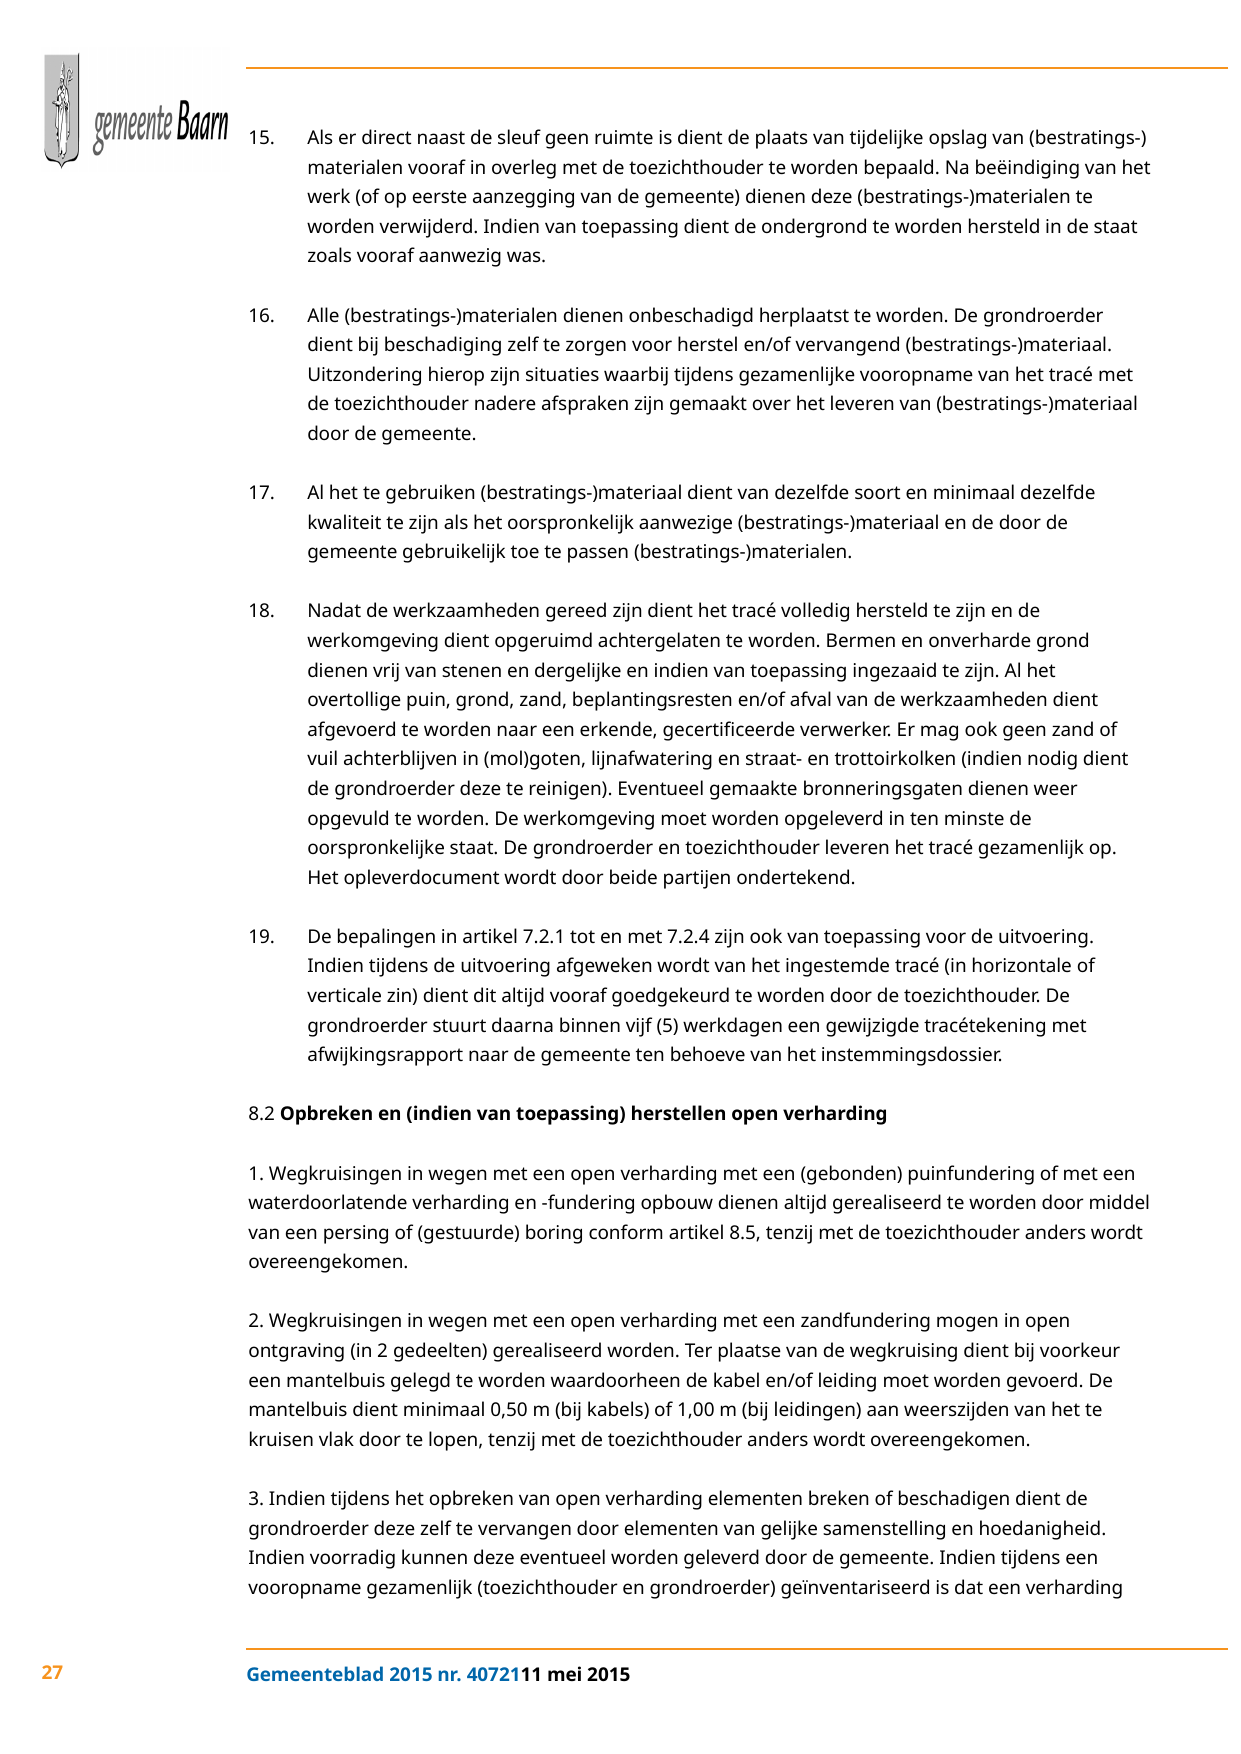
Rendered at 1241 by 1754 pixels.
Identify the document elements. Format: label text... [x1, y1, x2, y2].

text 1. Wegkruisingen in wegen met een open verharding met een (gebonden) puinfundering of met een waterdoorlatende verharding en -fundering opbouw dienen altijd gerealiseerd te worden door middel van een persing of (gestuurde) boring conform artikel 8.5, tenzij met de toezichthouder anders wordt overeengekomen. [248, 1160, 1152, 1274]
list De bepalingen in artikel 7.2.1 tot en met 7.2.4 zijn ook van toepassing voor de uitvoering. Indien tijdens de uitvoering afgeweken wordt van het ingestemde tracé (in horizontale of verticale zin) dient dit altijd vooraf goedgekeurd te worden door de toezichthouder. De grondroerder stuurt daarna binnen vijf (5) werkdagen een gewijzigde tracétekening met afwijkingsrapport naar de gemeente ten behoeve van het instemmingsdossier. [248, 923, 1152, 1067]
text 8.2 Opbreken en (indien van toepassing) herstellen open verharding [248, 1101, 1152, 1126]
text 3. Indien tijdens het opbreken van open verharding elementen breken of beschadigen dient de grondroerder deze zelf te vervangen door elementen van gelijke samenstelling en hoedanigheid. Indien voorradig kunnen deze eventueel worden geleverd door de gemeente. Indien tijdens een vooropname gezamenlijk (toezichthouder en grondroerder) geïnventariseerd is dat een verharding [248, 1485, 1152, 1600]
text 2. Wegkruisingen in wegen met een open verharding met een zandfundering mogen in open ontgraving (in 2 gedeelten) gerealiseerd worden. Ter plaatse van de wegkruising dient bij voorkeur een mantelbuis gelegd te worden waardoorheen de kabel en/of leiding moet worden gevoerd. De mantelbuis dient minimaal 0,50 m (bij kabels) of 1,00 m (bij leidingen) aan weerszijden van het te kruisen vlak door te lopen, tenzij met de toezichthouder anders wordt overeengekomen. [248, 1308, 1152, 1452]
list Al het te gebruiken (bestratings-)materiaal dient van dezelfde soort en minimaal dezelfde kwaliteit te zijn als het oorspronkelijk aanwezige (bestratings-)materiaal en de door de gemeente gebruikelijk toe te passen (bestratings-)materialen. [248, 479, 1152, 564]
list Als er direct naast de sleuf geen ruimte is dient de plaats van tijdelijke opslag van (bestratings-) materialen vooraf in overleg met de toezichthouder te worden bepaald. Na beëindiging van het werk (of op eerste aanzegging van de gemeente) dienen deze (bestratings-)materialen te worden verwijderd. Indien van toepassing dient de ondergrond te worden hersteld in de staat zoals vooraf aanwezig was. [248, 124, 1152, 268]
list Nadat de werkzaamheden gereed zijn dient het tracé volledig hersteld te zijn en de werkomgeving dient opgeruimd achtergelaten te worden. Bermen en onverharde grond dienen vrij van stenen en dergelijke en indien van toepassing ingezaaid te zijn. Al het overtollige puin, grond, zand, beplantingsresten en/of afval van de werkzaamheden dient afgevoerd te worden naar een erkende, gecertificeerde verwerker. Er mag ook geen zand of vuil achterblijven in (mol)goten, lijnafwatering en straat- en trottoirkolken (indien nodig dient de grondroerder deze te reinigen). Eventueel gemaakte bronneringsgaten dienen weer opgevuld te worden. De werkomgeving moet worden opgeleverd in ten minste de oorspronkelijke staat. De grondroerder en toezichthouder leveren het tracé gezamenlijk op. Het opleverdocument wordt door beide partijen ondertekend. [248, 598, 1152, 890]
list Alle (bestratings-)materialen dienen onbeschadigd herplaatst te worden. De grondroerder dient bij beschadiging zelf te zorgen voor herstel en/of vervangend (bestratings-)materiaal. Uitzondering hierop zijn situaties waarbij tijdens gezamenlijke vooropname van het tracé met de toezichthouder nadere afspraken zijn gemaakt over het leveren van (bestratings-)materiaal door de gemeente. [248, 302, 1152, 446]
picture [41, 47, 231, 172]
